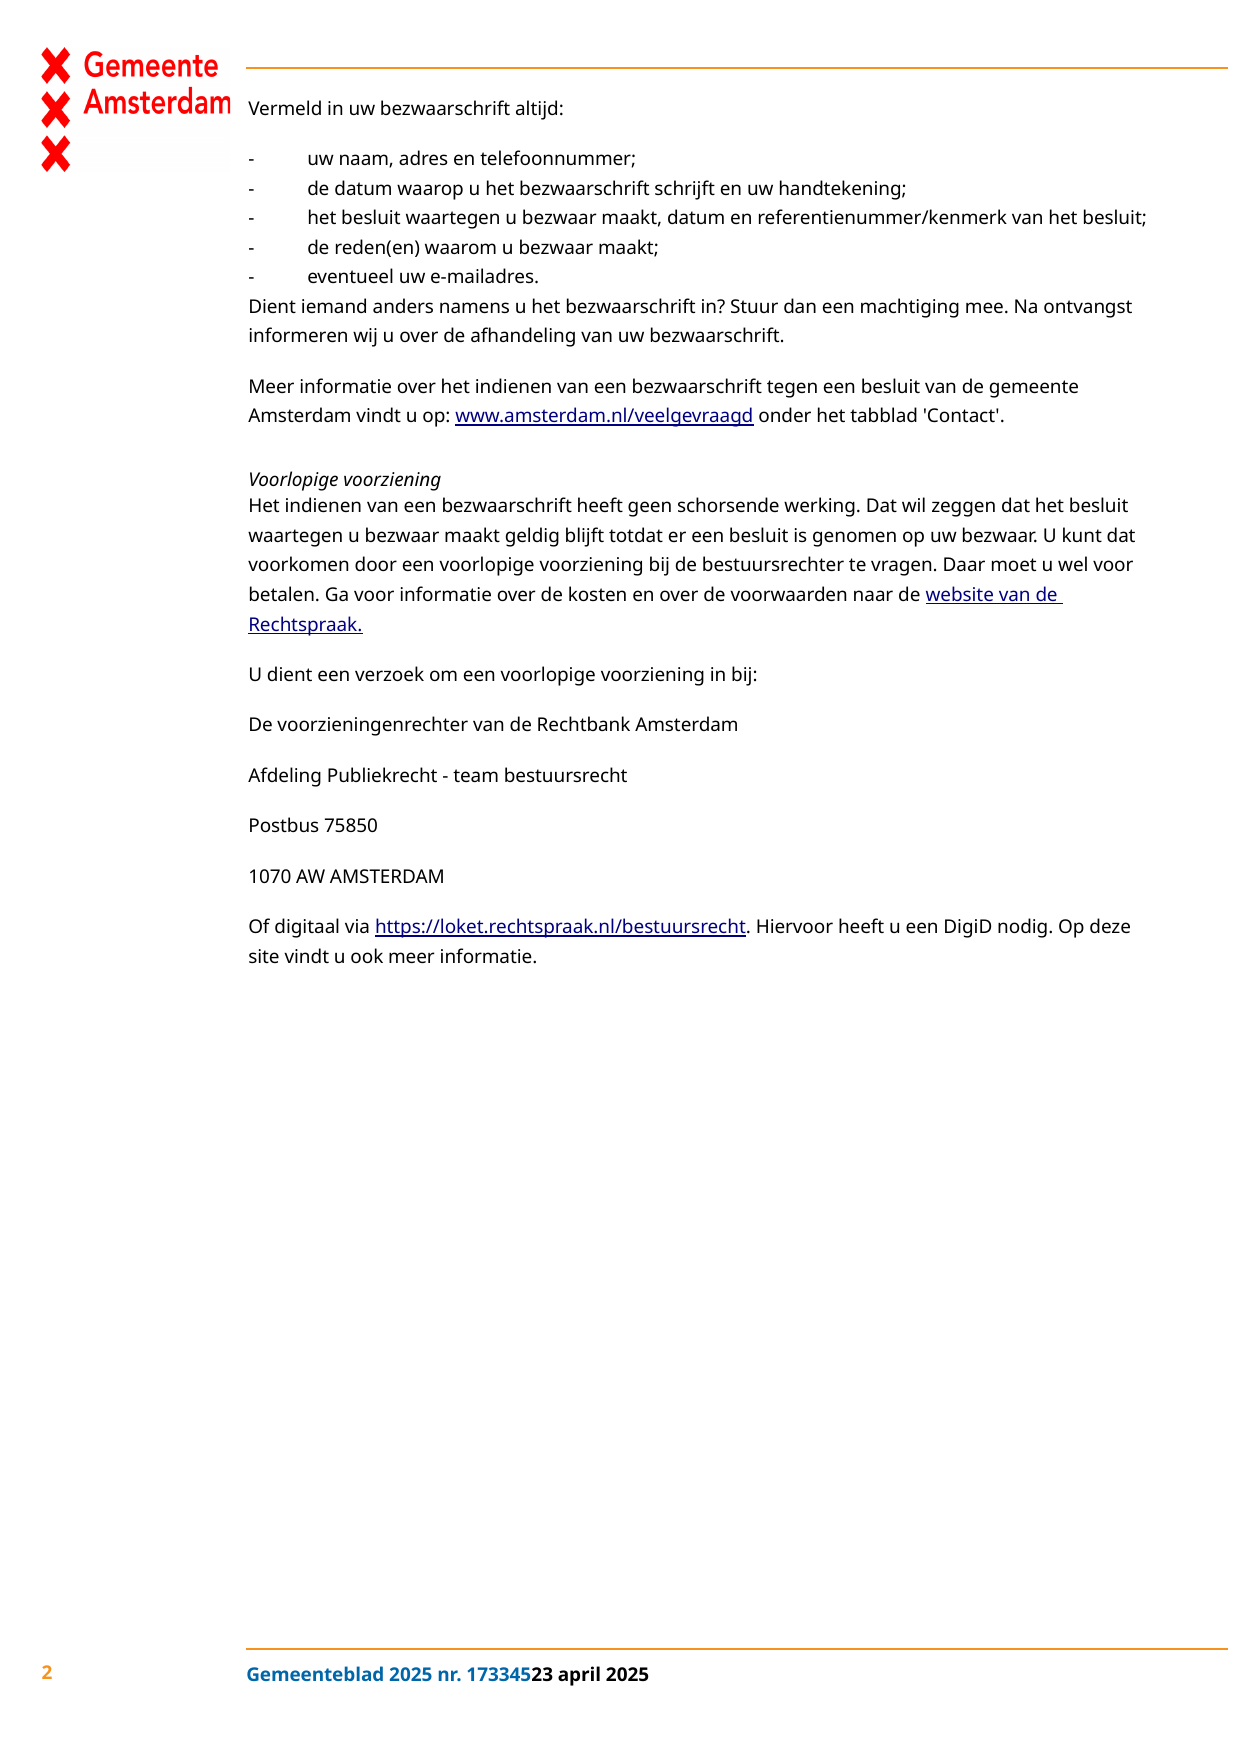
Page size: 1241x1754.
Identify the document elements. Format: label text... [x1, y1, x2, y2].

text U dient een verzoek om een voorlopige voorziening in bij: [248, 661, 1152, 687]
text Postbus 75850 [248, 812, 1152, 838]
text Het indienen van een bezwaarschrift heeft geen schorsende werking. Dat wil zeggen dat het besluit waartegen u bezwaar maakt geldig blijft totdat er een besluit is genomen op uw bezwaar. U kunt dat voorkomen door een voorlopige voorziening bij de bestuursrechter te vragen. Daar moet u wel voor betalen. Ga voor informatie over de kosten en over de voorwaarden naar de website van de Rechtspraak. [248, 492, 1152, 636]
text Dient iemand anders namens u het bezwaarschrift in? Stuur dan een machtiging mee. Na ontvangst informeren wij u over de afhandeling van uw bezwaarschrift. [248, 293, 1152, 348]
text Of digitaal via https://loket.rechtspraak.nl/bestuursrecht. Hiervoor heeft u een DigiD nodig. Op deze site vindt u ook meer informatie. [248, 913, 1152, 968]
text 1070 AW AMSTERDAM [248, 863, 1152, 888]
text De voorzieningenrechter van de Rechtbank Amsterdam [248, 712, 1152, 737]
text Afdeling Publiekrecht - team bestuursrecht [248, 762, 1152, 788]
picture [41, 47, 231, 172]
list het besluit waartegen u bezwaar maakt, datum en referentienummer/kenmerk van het besluit; [248, 204, 1152, 230]
list de datum waarop u het bezwaarschrift schrijft en uw handtekening; [248, 175, 1152, 201]
text Voorlopige voorziening [248, 467, 1152, 492]
text Vermeld in uw bezwaarschrift altijd: [248, 95, 1152, 121]
list de reden(en) waarom u bezwaar maakt; [248, 234, 1152, 260]
list uw naam, adres en telefoonnummer; [248, 145, 1152, 171]
list eventueel uw e-mailadres. [248, 263, 1152, 289]
text Meer informatie over het indienen van een bezwaarschrift tegen een besluit van de gemeente Amsterdam vindt u op: www.amsterdam.nl/veelgevraagd onder het tabblad 'Contact'. [248, 373, 1152, 428]
